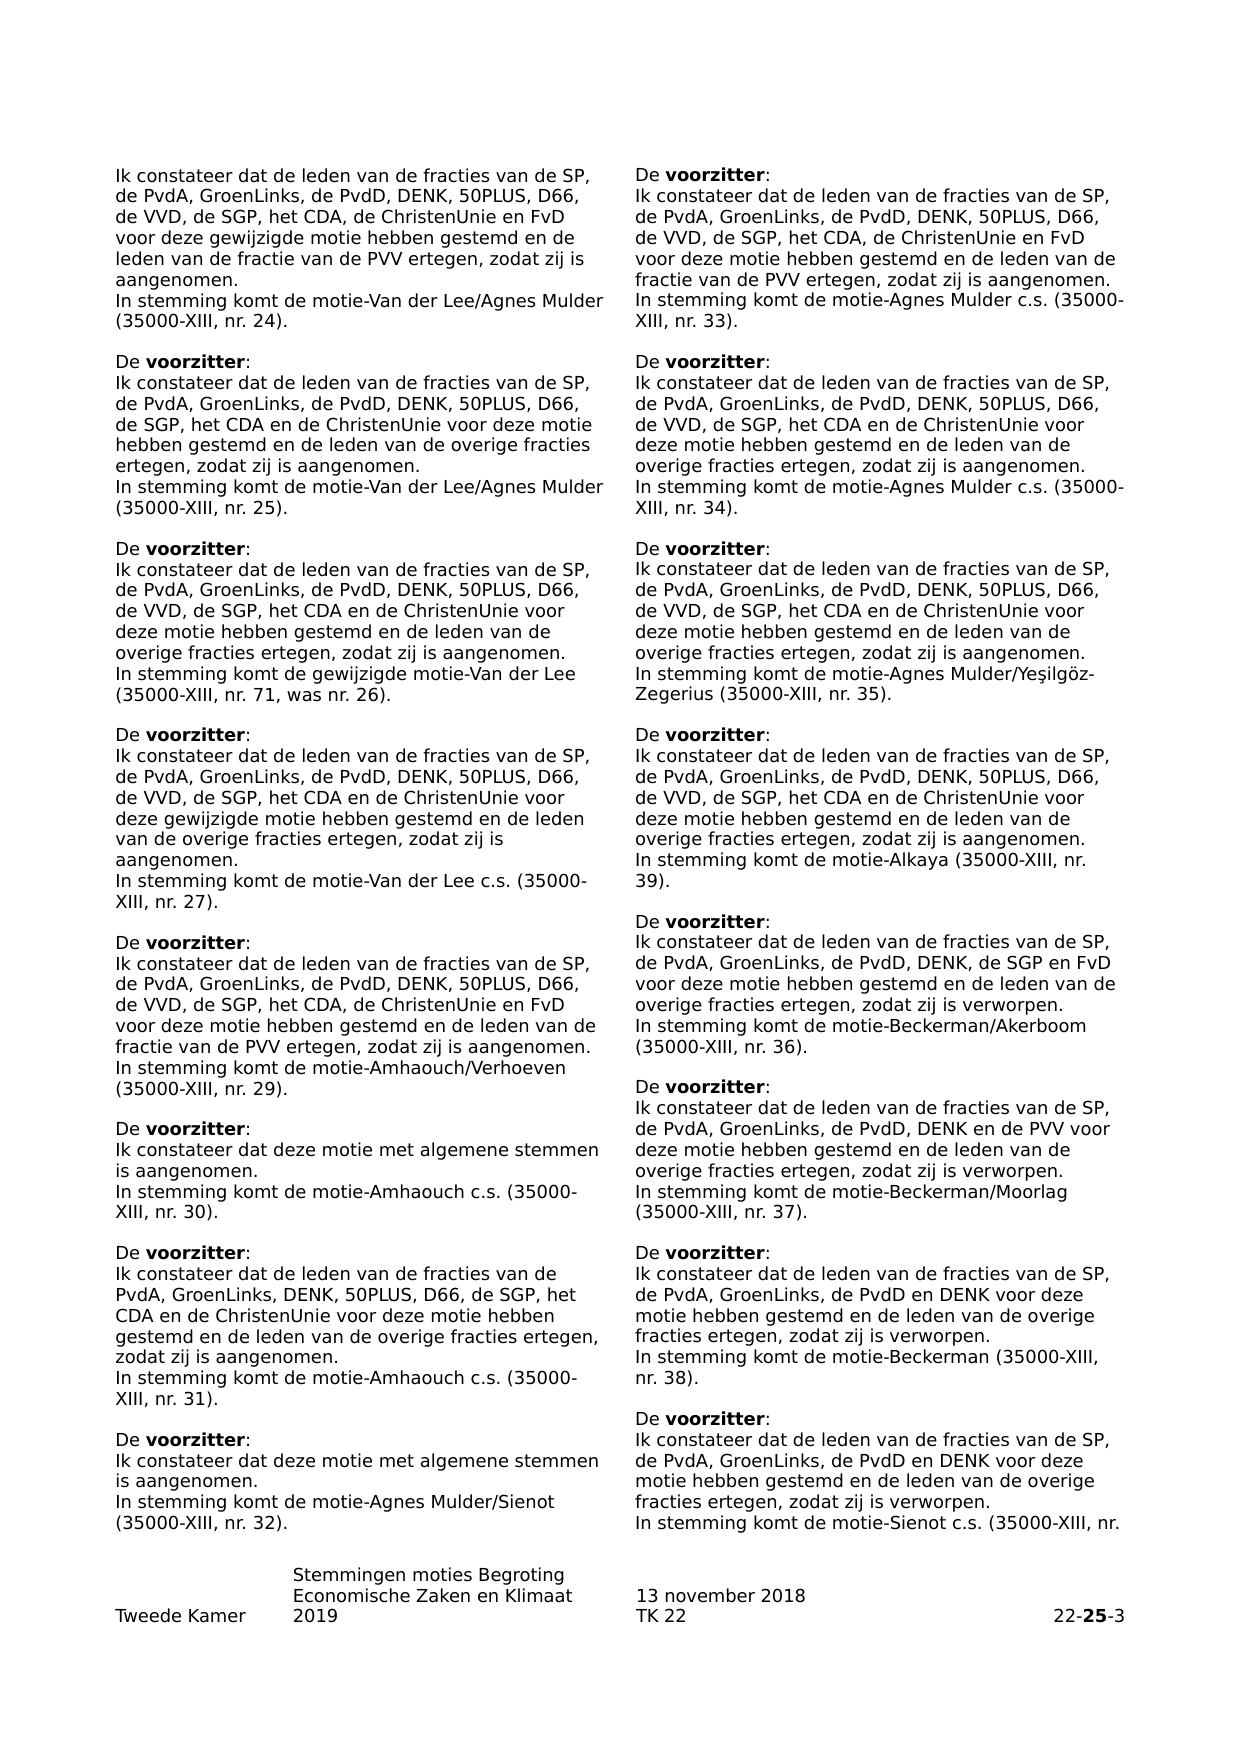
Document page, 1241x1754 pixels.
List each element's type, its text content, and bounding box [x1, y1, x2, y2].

text Ik constateer dat de leden van de fracties van de SP, de PvdA, GroenLinks, de PvdD, DENK, 50PLUS, D66, de VVD, de SGP, het CDA en de ChristenUnie voor deze motie hebben gestemd en de leden van de overige fracties ertegen, zodat zij is aangenomen. [635, 559, 1125, 663]
text In stemming komt de motie-Alkaya (35000-XIII, nr. 39). [635, 850, 1125, 892]
text Ik constateer dat de leden van de fracties van de SP, de PvdA, GroenLinks, de PvdD, DENK, 50PLUS, D66, de VVD, de SGP, het CDA en de ChristenUnie voor deze motie hebben gestemd en de leden van de overige fracties ertegen, zodat zij is aangenomen. [635, 746, 1125, 850]
text In stemming komt de motie-Agnes Mulder c.s. (35000-XIII, nr. 33). [635, 290, 1125, 332]
text Ik constateer dat de leden van de fracties van de SP, de PvdA, GroenLinks, de PvdD, DENK, 50PLUS, D66, de VVD, de SGP, het CDA en de ChristenUnie voor deze gewijzigde motie hebben gestemd en de leden van de overige fracties ertegen, zodat zij is aangenomen. [115, 746, 605, 871]
text In stemming komt de motie-Amhaouch c.s. (35000-XIII, nr. 30). [115, 1181, 605, 1223]
text De voorzitter: [635, 352, 1125, 373]
text Ik constateer dat deze motie met algemene stemmen is aangenomen. [115, 1140, 605, 1181]
text In stemming komt de motie-Beckerman/Moorlag (35000-XIII, nr. 37). [635, 1181, 1125, 1223]
text Ik constateer dat deze motie met algemene stemmen is aangenomen. [115, 1450, 605, 1492]
text De voorzitter: [115, 352, 605, 373]
text De voorzitter: [115, 725, 605, 746]
text De voorzitter: [635, 538, 1125, 559]
text De voorzitter: [635, 725, 1125, 746]
text In stemming komt de motie-Amhaouch c.s. (35000-XIII, nr. 31). [115, 1368, 605, 1410]
text De voorzitter: [635, 1409, 1125, 1429]
text Ik constateer dat de leden van de fracties van de SP, de PvdA, GroenLinks, de PvdD, DENK, 50PLUS, D66, de VVD, de SGP, het CDA en de ChristenUnie voor deze motie hebben gestemd en de leden van de overige fracties ertegen, zodat zij is aangenomen. [635, 373, 1125, 477]
text Ik constateer dat de leden van de fracties van de SP, de PvdA, GroenLinks, de PvdD en DENK voor deze motie hebben gestemd en de leden van de overige fracties ertegen, zodat zij is verworpen. [635, 1429, 1125, 1513]
text In stemming komt de motie-Agnes Mulder/Yeşilgöz-Zegerius (35000-XIII, nr. 35). [635, 663, 1125, 705]
text De voorzitter: [635, 912, 1125, 932]
text Ik constateer dat de leden van de fracties van de SP, de PvdA, GroenLinks, de PvdD, DENK, 50PLUS, D66, de VVD, de SGP, het CDA, de ChristenUnie en FvD voor deze motie hebben gestemd en de leden van de fractie van de PVV ertegen, zodat zij is aangenomen. [115, 953, 605, 1057]
text De voorzitter: [635, 1077, 1125, 1098]
text De voorzitter: [115, 1243, 605, 1264]
text In stemming komt de motie-Sienot c.s. (35000-XIII, nr. [635, 1513, 1125, 1534]
text In stemming komt de motie-Agnes Mulder c.s. (35000-XIII, nr. 34). [635, 477, 1125, 518]
text In stemming komt de motie-Van der Lee/Agnes Mulder (35000-XIII, nr. 24). [115, 290, 605, 332]
text De voorzitter: [115, 1119, 605, 1140]
text Ik constateer dat de leden van de fracties van de SP, de PvdA, GroenLinks, de PvdD, DENK en de PVV voor deze motie hebben gestemd en de leden van de overige fracties ertegen, zodat zij is verworpen. [635, 1098, 1125, 1181]
text De voorzitter: [115, 538, 605, 559]
text Ik constateer dat de leden van de fracties van de SP, de PvdA, GroenLinks, de PvdD, DENK, de SGP en FvD voor deze motie hebben gestemd en de leden van de overige fracties ertegen, zodat zij is verworpen. [635, 932, 1125, 1016]
text In stemming komt de motie-Van der Lee/Agnes Mulder (35000-XIII, nr. 25). [115, 477, 605, 518]
text Ik constateer dat de leden van de fracties van de SP, de PvdA, GroenLinks, de PvdD, DENK, 50PLUS, D66, de VVD, de SGP, het CDA en de ChristenUnie voor deze motie hebben gestemd en de leden van de overige fracties ertegen, zodat zij is aangenomen. [115, 559, 605, 663]
text In stemming komt de gewijzigde motie-Van der Lee (35000-XIII, nr. 71, was nr. 26). [115, 663, 605, 705]
text De voorzitter: [115, 932, 605, 953]
text De voorzitter: [115, 1430, 605, 1450]
text Ik constateer dat de leden van de fracties van de SP, de PvdA, GroenLinks, de PvdD, DENK, 50PLUS, D66, de SGP, het CDA en de ChristenUnie voor deze motie hebben gestemd en de leden van de overige fracties ertegen, zodat zij is aangenomen. [115, 373, 605, 477]
text In stemming komt de motie-Beckerman/Akerboom (35000-XIII, nr. 36). [635, 1016, 1125, 1057]
text De voorzitter: [635, 165, 1125, 186]
text In stemming komt de motie-Amhaouch/Verhoeven (35000-XIII, nr. 29). [115, 1057, 605, 1099]
text Ik constateer dat de leden van de fracties van de SP, de PvdA, GroenLinks, de PvdD, DENK, 50PLUS, D66, de VVD, de SGP, het CDA, de ChristenUnie en FvD voor deze motie hebben gestemd en de leden van de fractie van de PVV ertegen, zodat zij is aangenomen. [635, 186, 1125, 290]
text Ik constateer dat de leden van de fracties van de SP, de PvdA, GroenLinks, de PvdD, DENK, 50PLUS, D66, de VVD, de SGP, het CDA, de ChristenUnie en FvD voor deze gewijzigde motie hebben gestemd en de leden van de fractie van de PVV ertegen, zodat zij is aangenomen. [115, 165, 605, 290]
text De voorzitter: [635, 1243, 1125, 1264]
text In stemming komt de motie-Agnes Mulder/Sienot (35000-XIII, nr. 32). [115, 1492, 605, 1534]
text Ik constateer dat de leden van de fracties van de PvdA, GroenLinks, DENK, 50PLUS, D66, de SGP, het CDA en de ChristenUnie voor deze motie hebben gestemd en de leden van de overige fracties ertegen, zodat zij is aangenomen. [115, 1264, 605, 1368]
text In stemming komt de motie-Van der Lee c.s. (35000-XIII, nr. 27). [115, 871, 605, 912]
text In stemming komt de motie-Beckerman (35000-XIII, nr. 38). [635, 1347, 1125, 1389]
text Ik constateer dat de leden van de fracties van de SP, de PvdA, GroenLinks, de PvdD en DENK voor deze motie hebben gestemd en de leden van de overige fracties ertegen, zodat zij is verworpen. [635, 1264, 1125, 1347]
